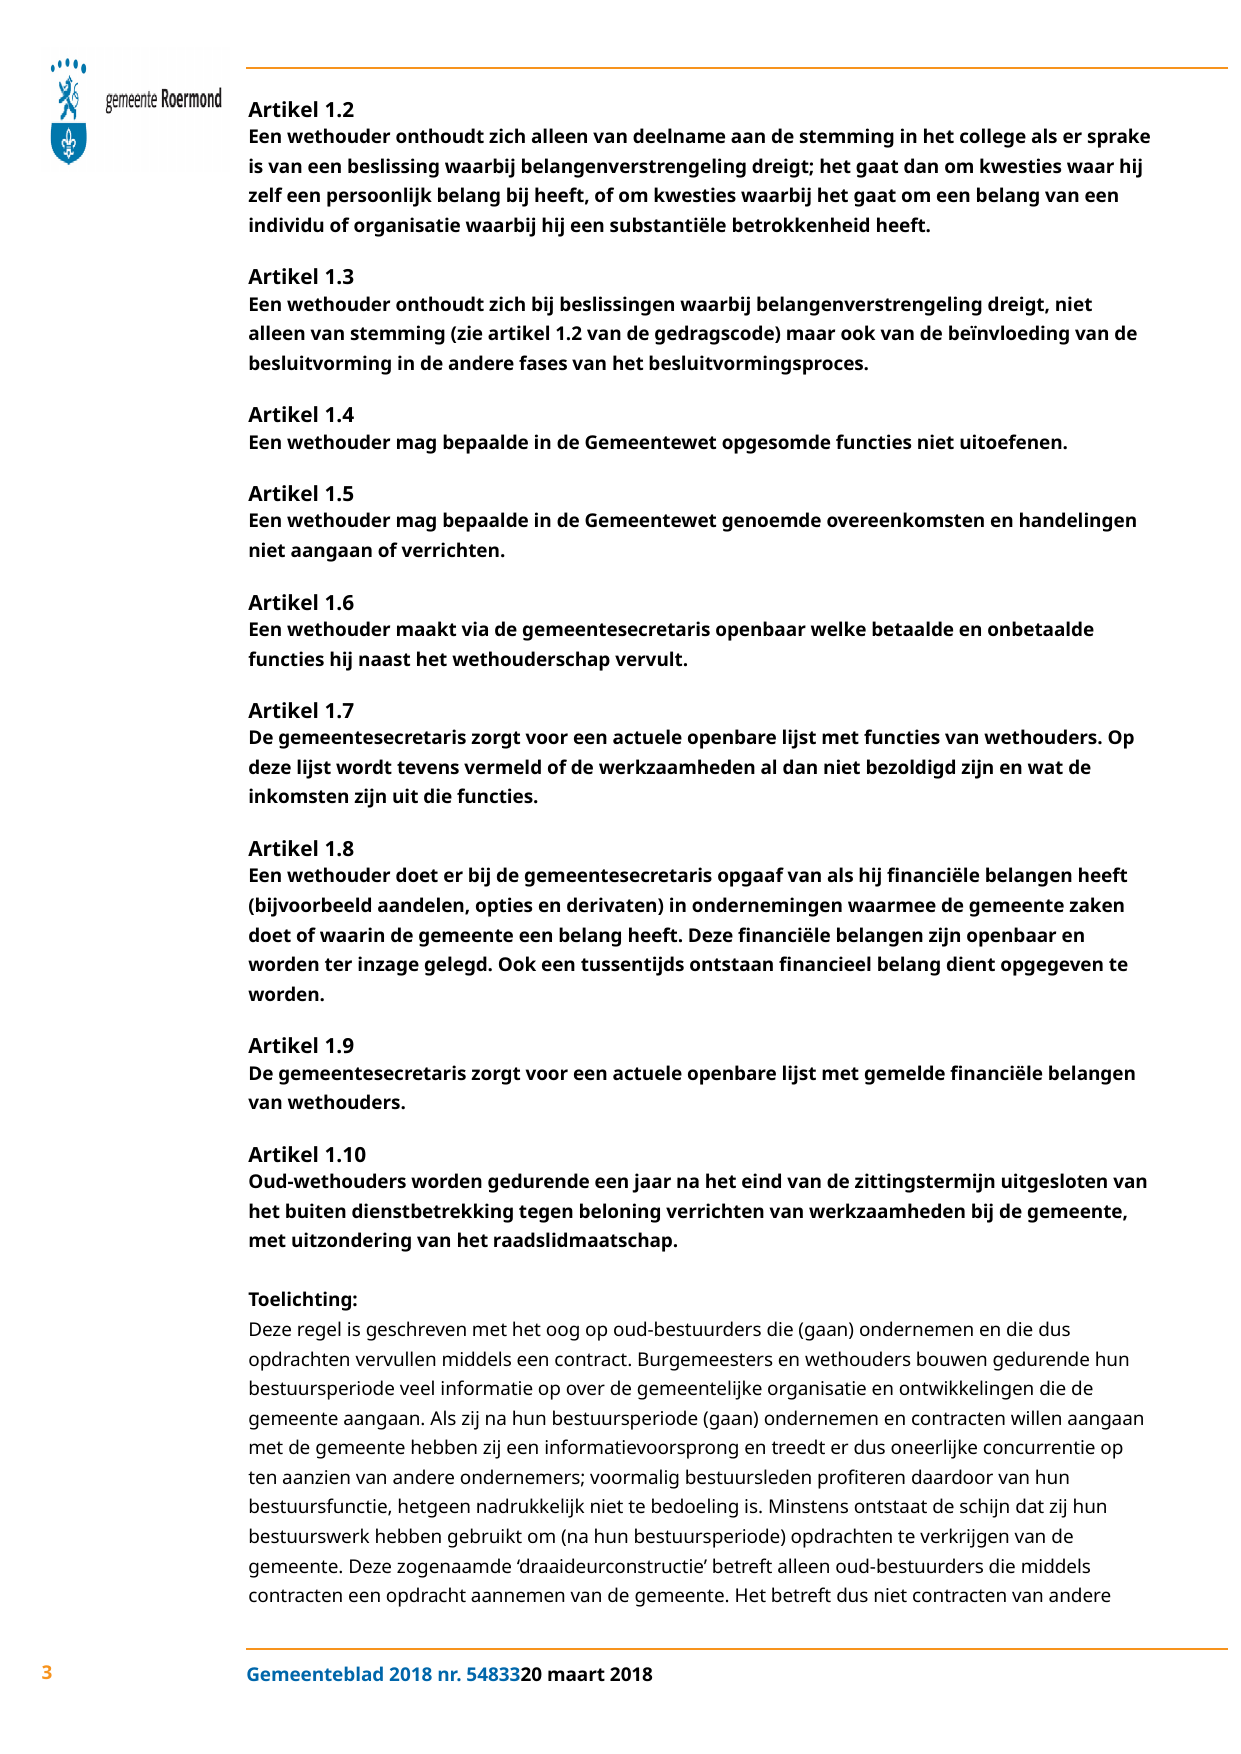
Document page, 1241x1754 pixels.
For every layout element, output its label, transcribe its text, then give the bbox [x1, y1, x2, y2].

text Artikel 1.4 [248, 400, 1152, 429]
text Artikel 1.2 [248, 95, 1152, 123]
text Artikel 1.8 [248, 834, 1152, 863]
text De gemeentesecretaris zorgt voor een actuele openbare lijst met functies van wethouders. Op deze lijst wordt tevens vermeld of de werkzaamheden al dan niet bezoldigd zijn en wat de inkomsten zijn uit die functies. [248, 724, 1152, 809]
text Artikel 1.5 [248, 479, 1152, 508]
text Artikel 1.9 [248, 1031, 1152, 1060]
text Een wethouder mag bepaalde in de Gemeentewet genoemde overeenkomsten en handelingen niet aangaan of verrichten. [248, 508, 1152, 563]
text Een wethouder maakt via de gemeentesecretaris openbaar welke betaalde en onbetaalde functies hij naast het wethouderschap vervult. [248, 616, 1152, 671]
picture [41, 47, 231, 172]
text Oud-wethouders worden gedurende een jaar na het eind van de zittingstermijn uitgesloten van het buiten dienstbetrekking tegen beloning verrichten van werkzaamheden bij de gemeente, met uitzondering van het raadslidmaatschap. [248, 1168, 1152, 1253]
text Deze regel is geschreven met het oog op oud-bestuurders die (gaan) ondernemen en die dus opdrachten vervullen middels een contract. Burgemeesters en wethouders bouwen gedurende hun bestuursperiode veel informatie op over de gemeentelijke organisatie en ontwikkelingen die de gemeente aangaan. Als zij na hun bestuursperiode (gaan) ondernemen en contracten willen aangaan met de gemeente hebben zij een informatievoorsprong en treedt er dus oneerlijke concurrentie op ten aanzien van andere ondernemers; voormalig bestuursleden profiteren daardoor van hun bestuursfunctie, hetgeen nadrukkelijk niet te bedoeling is. Minstens ontstaat de schijn dat zij hun bestuurswerk hebben gebruikt om (na hun bestuursperiode) opdrachten te verkrijgen van de gemeente. Deze zogenaamde ‘draaideurconstructie’ betreft alleen oud-bestuurders die middels contracten een opdracht aannemen van de gemeente. Het betreft dus niet contracten van andere [248, 1316, 1152, 1608]
text Toelichting: [248, 1287, 1152, 1312]
text Artikel 1.3 [248, 262, 1152, 291]
text Artikel 1.10 [248, 1140, 1152, 1168]
text Artikel 1.7 [248, 696, 1152, 724]
text Een wethouder mag bepaalde in de Gemeentewet opgesomde functies niet uitoefenen. [248, 429, 1152, 454]
text De gemeentesecretaris zorgt voor een actuele openbare lijst met gemelde financiële belangen van wethouders. [248, 1060, 1152, 1115]
text Artikel 1.6 [248, 588, 1152, 616]
text Een wethouder onthoudt zich bij beslissingen waarbij belangenverstrengeling dreigt, niet alleen van stemming (zie artikel 1.2 van de gedragscode) maar ook van de beïnvloeding van de besluitvorming in de andere fases van het besluitvormingsproces. [248, 291, 1152, 376]
text Een wethouder onthoudt zich alleen van deelname aan de stemming in het college als er sprake is van een beslissing waarbij belangenverstrengeling dreigt; het gaat dan om kwesties waar hij zelf een persoonlijk belang bij heeft, of om kwesties waarbij het gaat om een belang van een individu of organisatie waarbij hij een substantiële betrokkenheid heeft. [248, 123, 1152, 238]
text Een wethouder doet er bij de gemeentesecretaris opgaaf van als hij financiële belangen heeft (bijvoorbeeld aandelen, opties en derivaten) in ondernemingen waarmee de gemeente zaken doet of waarin de gemeente een belang heeft. Deze financiële belangen zijn openbaar en worden ter inzage gelegd. Ook een tussentijds ontstaan financieel belang dient opgegeven te worden. [248, 863, 1152, 1007]
